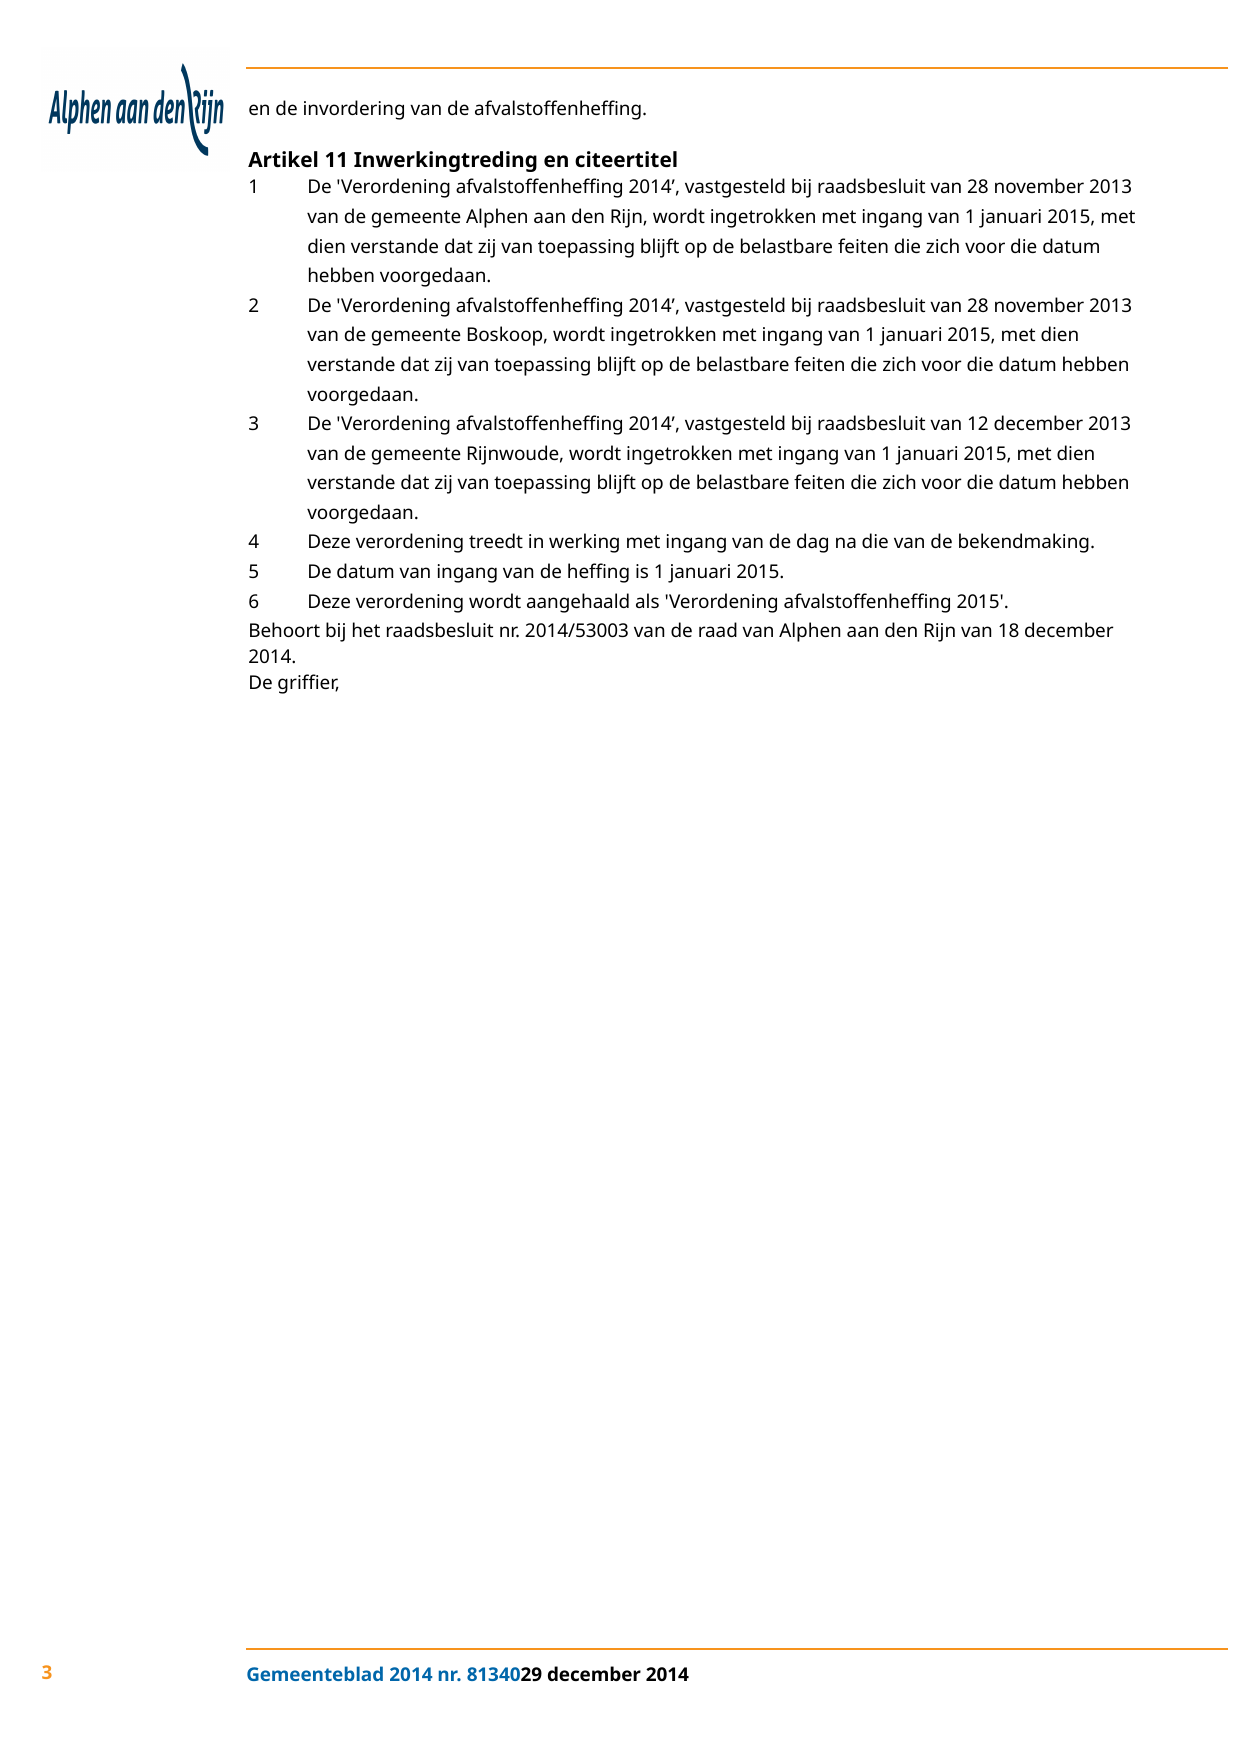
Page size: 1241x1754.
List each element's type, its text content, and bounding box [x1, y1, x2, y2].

list De datum van ingang van de heffing is 1 januari 2015. [248, 558, 1152, 584]
text en de invordering van de afvalstoffenheffing. [248, 95, 1152, 121]
list De 'Verordening afvalstoffenheffing 2014’, vastgesteld bij raadsbesluit van 12 december 2013 van de gemeente Rijnwoude, wordt ingetrokken met ingang van 1 januari 2015, met dien verstande dat zij van toepassing blijft op de belastbare feiten die zich voor die datum hebben voorgedaan. [248, 410, 1152, 525]
text Behoort bij het raadsbesluit nr. 2014/53003 van de raad van Alphen aan den Rijn van 18 december 2014. [248, 617, 1152, 669]
list De 'Verordening afvalstoffenheffing 2014’, vastgesteld bij raadsbesluit van 28 november 2013 van de gemeente Boskoop, wordt ingetrokken met ingang van 1 januari 2015, met dien verstande dat zij van toepassing blijft op de belastbare feiten die zich voor die datum hebben voorgedaan. [248, 292, 1152, 406]
list Deze verordening wordt aangehaald als 'Verordening afvalstoffenheffing 2015'. [248, 588, 1152, 613]
text Artikel 11 Inwerkingtreding en citeertitel [248, 145, 1152, 174]
picture [41, 47, 231, 172]
text De griffier, [248, 669, 1152, 694]
list De 'Verordening afvalstoffenheffing 2014’, vastgesteld bij raadsbesluit van 28 november 2013 van de gemeente Alphen aan den Rijn, wordt ingetrokken met ingang van 1 januari 2015, met dien verstande dat zij van toepassing blijft op de belastbare feiten die zich voor die datum hebben voorgedaan. [248, 174, 1152, 288]
list Deze verordening treedt in werking met ingang van de dag na die van de bekendmaking. [248, 529, 1152, 554]
